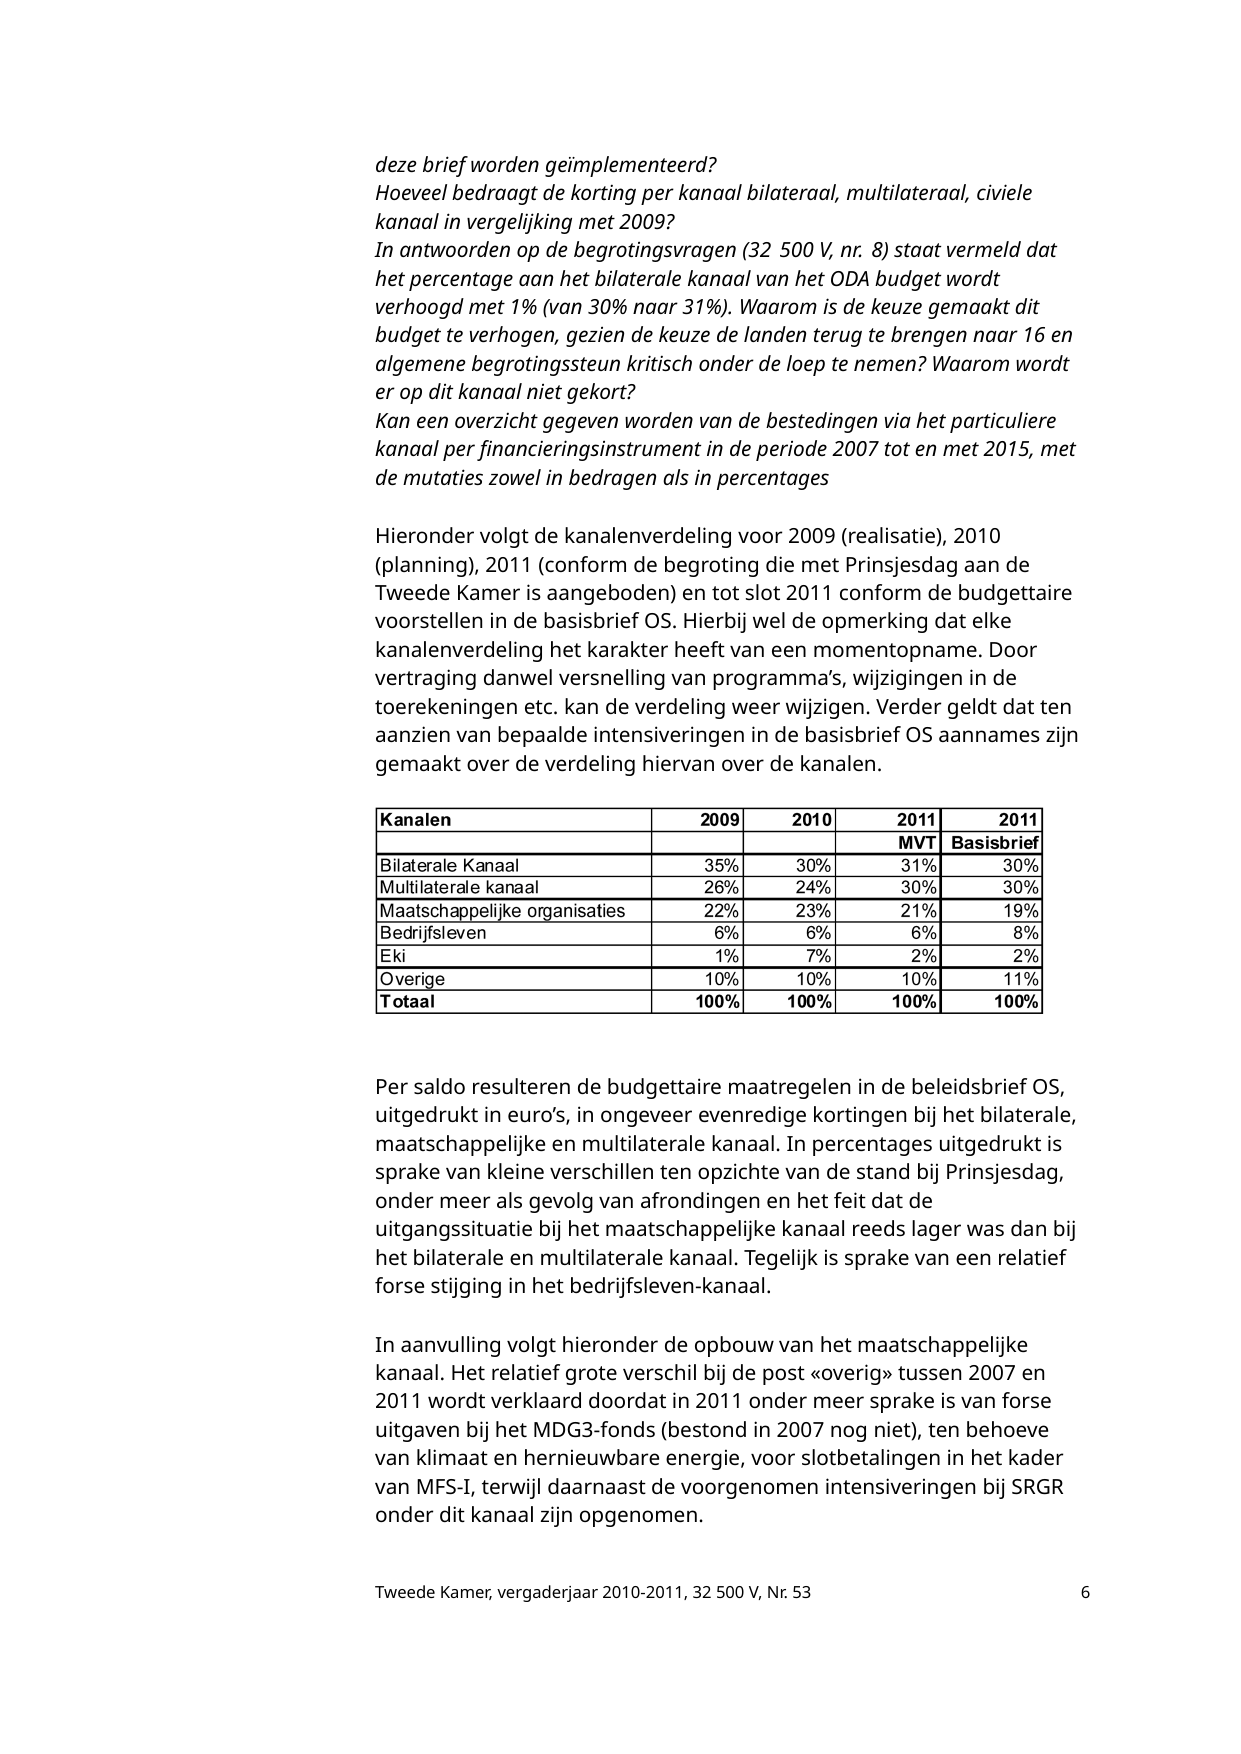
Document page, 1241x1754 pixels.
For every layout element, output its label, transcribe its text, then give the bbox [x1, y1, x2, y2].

picture [375, 807, 1044, 1014]
text Per saldo resulteren de budgettaire maatregelen in de beleidsbrief OS, uitgedrukt in euro’s, in ongeveer evenredige kortingen bij het bilaterale, maatschappelijke en multilaterale kanaal. In percentages uitgedrukt is sprake van kleine verschillen ten opzichte van de stand bij Prinsjesdag, onder meer als gevolg van afrondingen en het feit dat de uitgangssituatie bij het maatschappelijke kanaal reeds lager was dan bij het bilaterale en multilaterale kanaal. Tegelijk is sprake van een relatief forse stijging in het bedrijfsleven-kanaal. [375, 1072, 1090, 1300]
text In aanvulling volgt hieronder de opbouw van het maatschappelijke kanaal. Het relatief grote verschil bij de post «overig» tussen 2007 en 2011 wordt verklaard doordat in 2011 onder meer sprake is van forse uitgaven bij het MDG3-fonds (bestond in 2007 nog niet), ten behoeve van klimaat en hernieuwbare energie, voor slotbetalingen in het kader van MFS-I, terwijl daarnaast de voorgenomen intensiveringen bij SRGR onder dit kanaal zijn opgenomen. [375, 1330, 1090, 1529]
text In antwoorden op de begrotingsvragen (32 500 V, nr. 8) staat vermeld dat het percentage aan het bilaterale kanaal van het ODA budget wordt verhoogd met 1% (van 30% naar 31%). Waarom is de keuze gemaakt dit budget te verhogen, gezien de keuze de landen terug te brengen naar 16 en algemene begrotingssteun kritisch onder de loep te nemen? Waarom wordt er op dit kanaal niet gekort? [375, 235, 1090, 406]
text Kan een overzicht gegeven worden van de bestedingen via het particuliere kanaal per financieringsinstrument in de periode 2007 tot en met 2015, met de mutaties zowel in bedragen als in percentages [375, 406, 1090, 491]
text Hoeveel bedraagt de korting per kanaal bilateraal, multilateraal, civiele kanaal in vergelijking met 2009? [375, 178, 1090, 235]
text Hieronder volgt de kanalenverdeling voor 2009 (realisatie), 2010 (planning), 2011 (conform de begroting die met Prinsjesdag aan de Tweede Kamer is aangeboden) en tot slot 2011 conform de budgettaire voorstellen in de basisbrief OS. Hierbij wel de opmerking dat elke kanalenverdeling het karakter heeft van een momentopname. Door vertraging danwel versnelling van programma’s, wijzigingen in de toerekeningen etc. kan de verdeling weer wijzigen. Verder geldt dat ten aanzien van bepaalde intensiveringen in de basisbrief OS aannames zijn gemaakt over de verdeling hiervan over de kanalen. [375, 521, 1090, 777]
text deze brief worden geïmplementeerd? [375, 150, 1090, 178]
